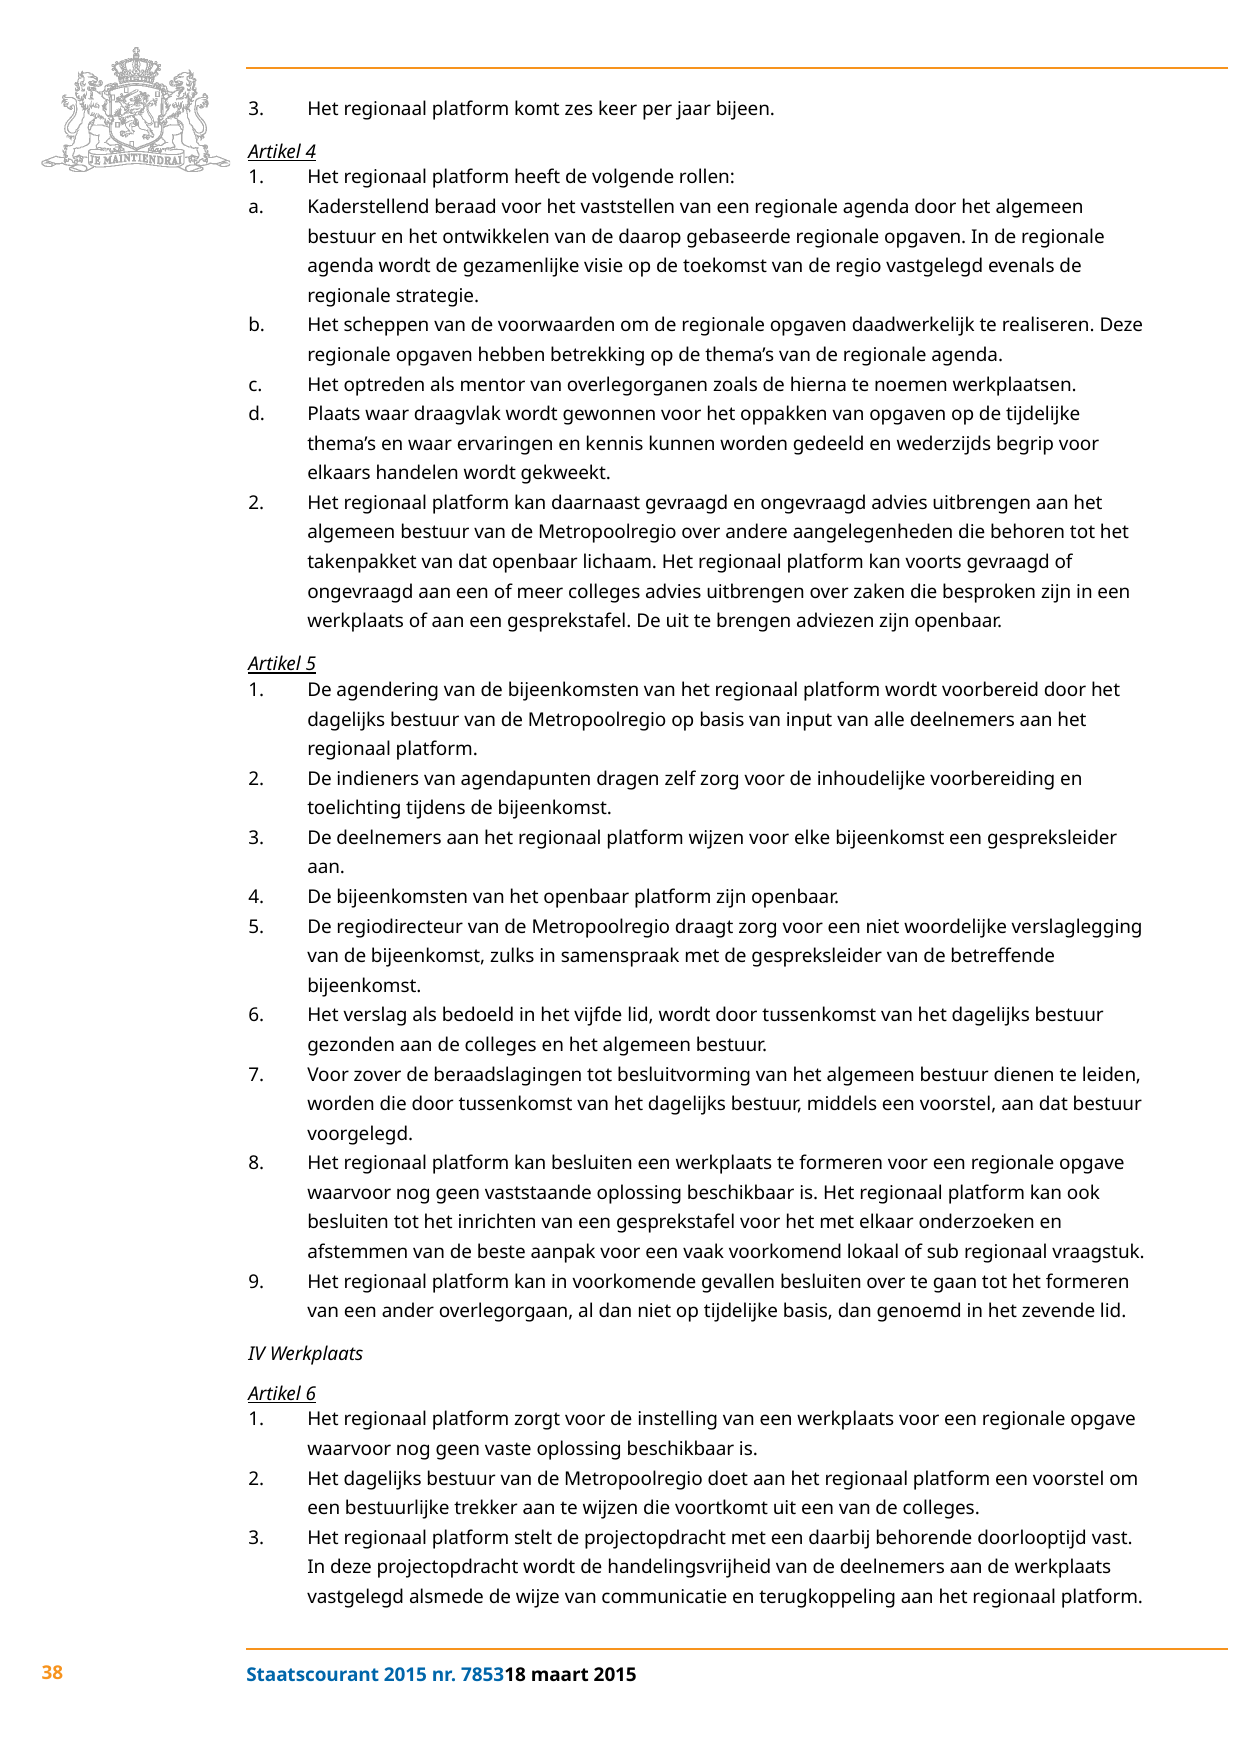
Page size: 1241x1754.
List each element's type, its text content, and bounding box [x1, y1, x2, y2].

list De bijeenkomsten van het openbaar platform zijn openbaar. [248, 883, 1152, 909]
list De deelnemers aan het regionaal platform wijzen voor elke bijeenkomst een gespreksleider aan. [248, 824, 1152, 879]
list De regiodirecteur van de Metropoolregio draagt zorg voor een niet woordelijke verslaglegging van de bijeenkomst, zulks in samenspraak met de gespreksleider van de betreffende bijeenkomst. [248, 913, 1152, 998]
list Plaats waar draagvlak wordt gewonnen voor het oppakken van opgaven op de tijdelijke thema’s en waar ervaringen en kennis kunnen worden gedeeld en wederzijds begrip voor elkaars handelen wordt gekweekt. [248, 400, 1152, 485]
list Het regionaal platform kan daarnaast gevraagd en ongevraagd advies uitbrengen aan het algemeen bestuur van de Metropoolregio over andere aangelegenheden die behoren tot het takenpakket van dat openbaar lichaam. Het regionaal platform kan voorts gevraagd of ongevraagd aan een of meer colleges advies uitbrengen over zaken die besproken zijn in een werkplaats of aan een gesprekstafel. De uit te brengen adviezen zijn openbaar. [248, 489, 1152, 633]
list Het regionaal platform kan besluiten een werkplaats te formeren voor een regionale opgave waarvoor nog geen vaststaande oplossing beschikbaar is. Het regionaal platform kan ook besluiten tot het inrichten van een gesprekstafel voor het met elkaar onderzoeken en afstemmen van de beste aanpak voor een vaak voorkomend lokaal of sub regionaal vraagstuk. [248, 1149, 1152, 1264]
list Het scheppen van de voorwaarden om de regionale opgaven daadwerkelijk te realiseren. Deze regionale opgaven hebben betrekking op de thema’s van de regionale agenda. [248, 312, 1152, 367]
text IV Werkplaats [248, 1341, 1152, 1366]
list Het regionaal platform heeft de volgende rollen: [248, 164, 1152, 189]
text Artikel 6 [248, 1380, 1152, 1406]
list Het regionaal platform stelt de projectopdracht met een daarbij behorende doorlooptijd vast. In deze projectopdracht wordt de handelingsvrijheid van de deelnemers aan de werkplaats vastgelegd alsmede de wijze van communicatie en terugkoppeling aan het regionaal platform. [248, 1524, 1152, 1609]
list Het optreden als mentor van overlegorganen zoals de hierna te noemen werkplaatsen. [248, 371, 1152, 396]
list De indieners van agendapunten dragen zelf zorg voor de inhoudelijke voorbereiding en toelichting tijdens de bijeenkomst. [248, 765, 1152, 820]
list Het verslag als bedoeld in het vijfde lid, wordt door tussenkomst van het dagelijks bestuur gezonden aan de colleges en het algemeen bestuur. [248, 1002, 1152, 1057]
list Het regionaal platform komt zes keer per jaar bijeen. [248, 95, 1152, 121]
text Artikel 4 [248, 138, 1152, 164]
list De agendering van de bijeenkomsten van het regionaal platform wordt voorbereid door het dagelijks bestuur van de Metropoolregio op basis van input van alle deelnemers aan het regionaal platform. [248, 676, 1152, 761]
picture [41, 47, 231, 172]
list Het dagelijks bestuur van de Metropoolregio doet aan het regionaal platform een voorstel om een bestuurlijke trekker aan te wijzen die voortkomt uit een van de colleges. [248, 1465, 1152, 1520]
list Het regionaal platform kan in voorkomende gevallen besluiten over te gaan tot het formeren van een ander overlegorgaan, al dan niet op tijdelijke basis, dan genoemd in het zevende lid. [248, 1268, 1152, 1323]
list Kaderstellend beraad voor het vaststellen van een regionale agenda door het algemeen bestuur en het ontwikkelen van de daarop gebaseerde regionale opgaven. In de regionale agenda wordt de gezamenlijke visie op de toekomst van de regio vastgelegd evenals de regionale strategie. [248, 193, 1152, 308]
list Voor zover de beraadslagingen tot besluitvorming van het algemeen bestuur dienen te leiden, worden die door tussenkomst van het dagelijks bestuur, middels een voorstel, aan dat bestuur voorgelegd. [248, 1061, 1152, 1146]
list Het regionaal platform zorgt voor de instelling van een werkplaats voor een regionale opgave waarvoor nog geen vaste oplossing beschikbaar is. [248, 1406, 1152, 1461]
text Artikel 5 [248, 651, 1152, 676]
